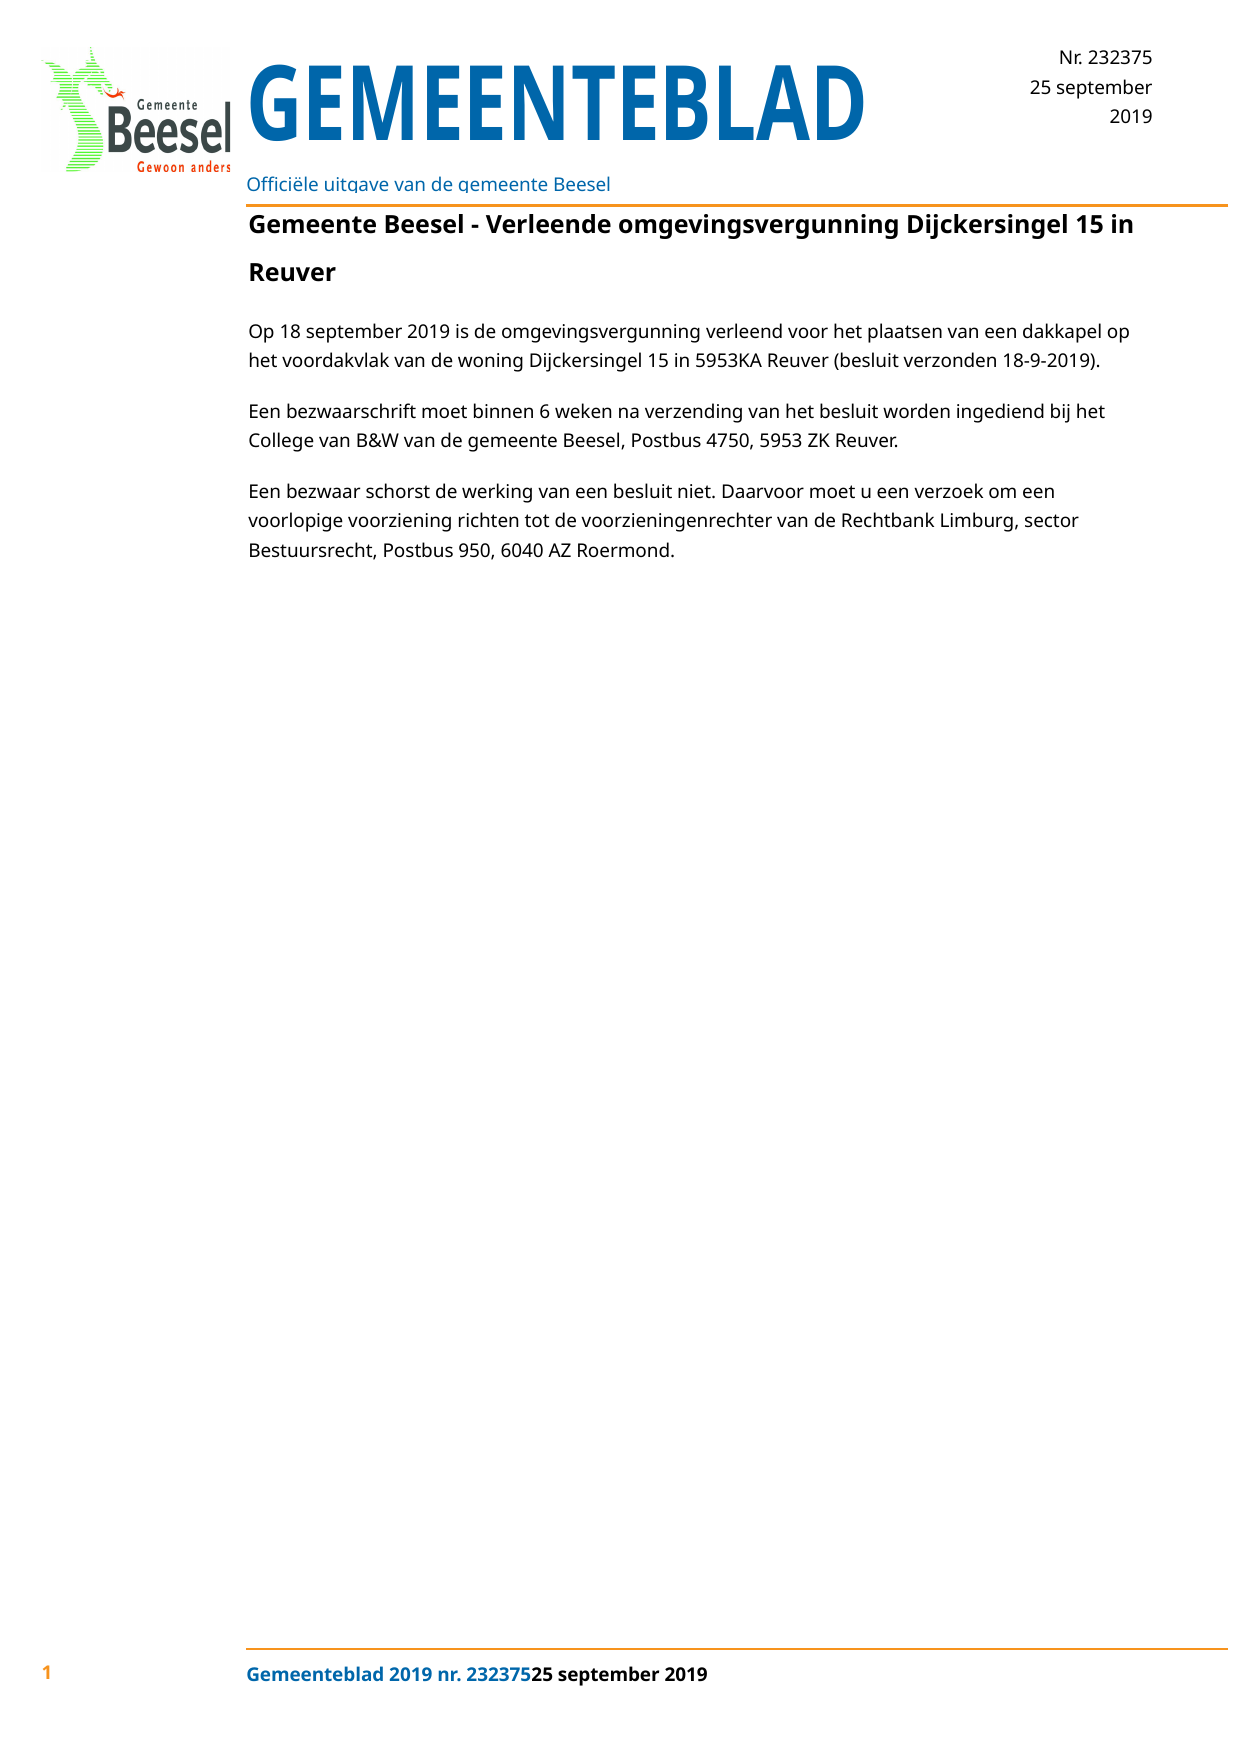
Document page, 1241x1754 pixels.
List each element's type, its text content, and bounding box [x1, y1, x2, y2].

text Een bezwaarschrift moet binnen 6 weken na verzending van het besluit worden ingediend bij het College van B&W van de gemeente Beesel, Postbus 4750, 5953 ZK Reuver. [248, 398, 1152, 453]
text Op 18 september 2019 is de omgevingsvergunning verleend voor het plaatsen van een dakkapel op het voordakvlak van de woning Dijckersingel 15 in 5953KA Reuver (besluit verzonden 18-9-2019). [248, 318, 1152, 373]
text Een bezwaar schorst de werking van een besluit niet. Daarvoor moet u een verzoek om een voorlopige voorziening richten tot de voorzieningenrechter van de Rechtbank Limburg, sector Bestuursrecht, Postbus 950, 6040 AZ Roermond. [248, 478, 1152, 563]
text Gemeente Beesel - Verleende omgevingsvergunning Dijckersingel 15 in Reuver [248, 207, 1152, 288]
picture [41, 47, 231, 172]
